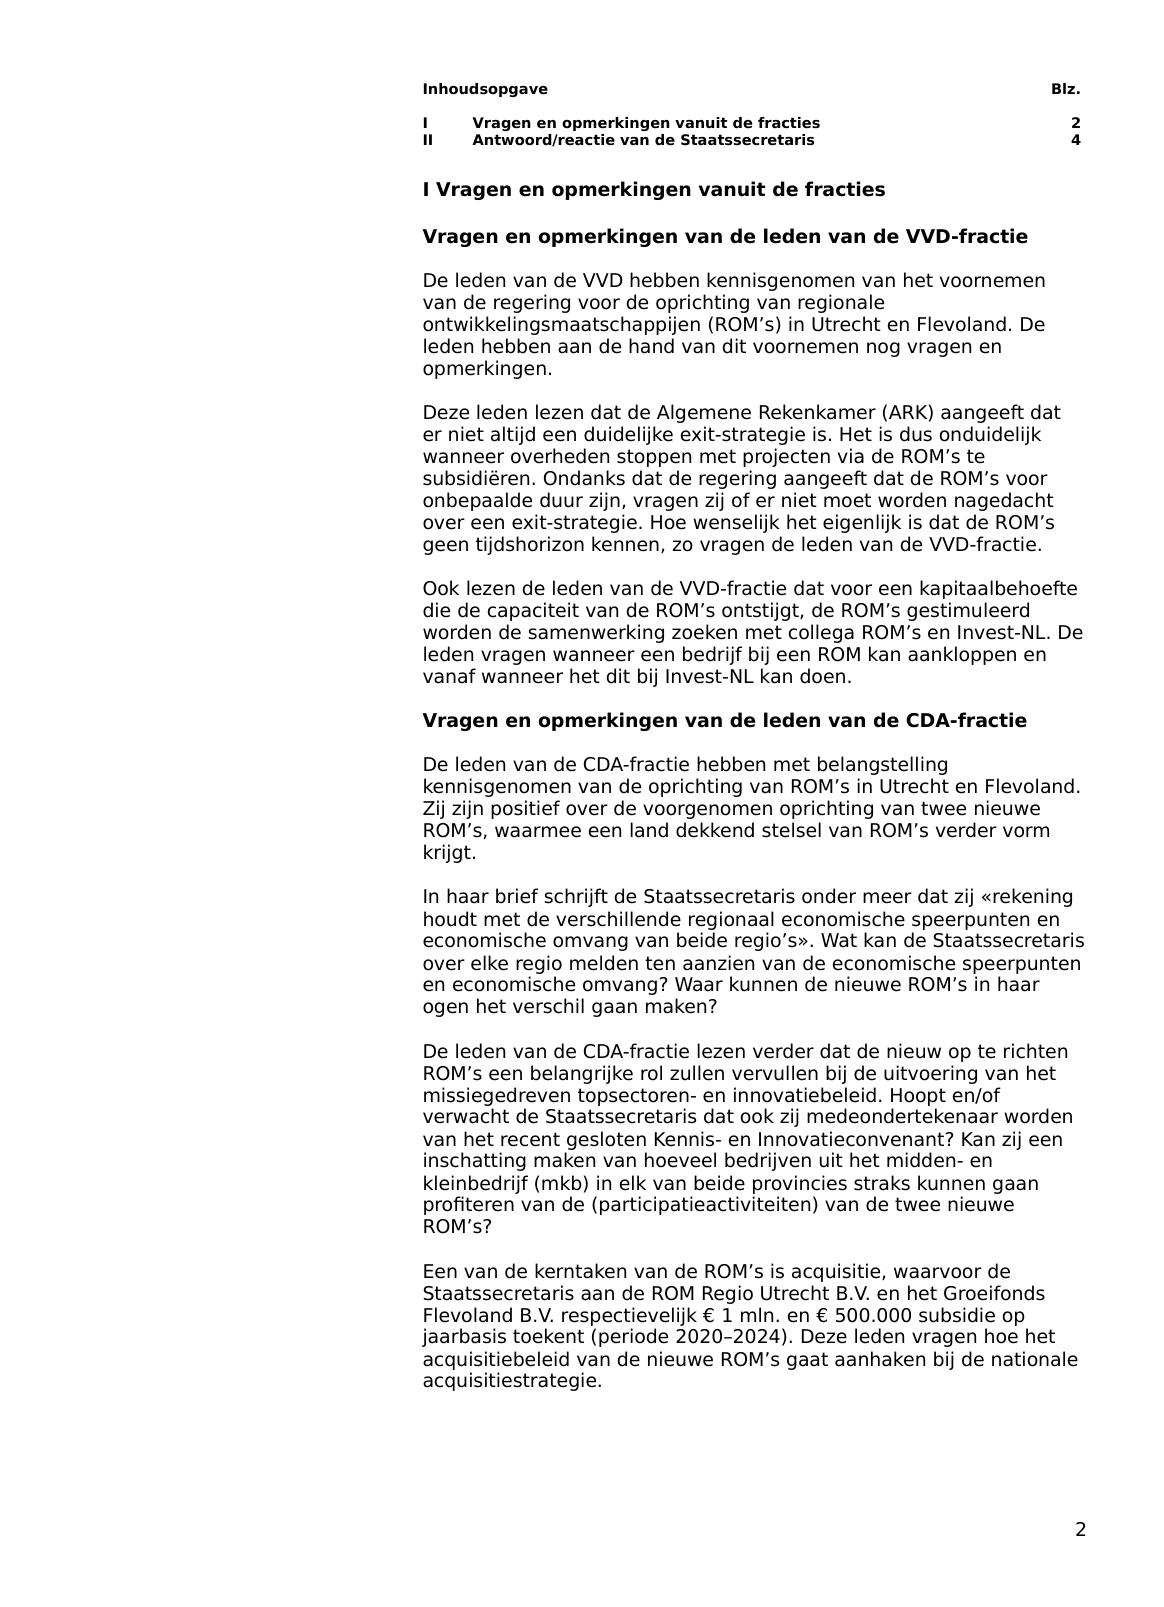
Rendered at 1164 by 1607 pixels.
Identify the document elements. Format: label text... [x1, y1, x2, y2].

table_cell [1028, 98, 1087, 115]
text In haar brief schrijft de Staatssecretaris onder meer dat zij «rekening houdt met de verschillende regionaal economische speerpunten en economische omvang van beide regio’s». Wat kan de Staatssecretaris over elke regio melden ten aanzien van de economische speerpunten en economische omvang? Waar kunnen de nieuwe ROM’s in haar ogen het verschil gaan maken? [422, 886, 1087, 1018]
table_cell 2 [1028, 115, 1087, 132]
table_cell Antwoord/reactie van de Staatssecretaris [467, 132, 1028, 149]
table_cell Vragen en opmerkingen vanuit de fracties [467, 115, 1028, 132]
text Deze leden lezen dat de Algemene Rekenkamer (ARK) aangeeft dat er niet altijd een duidelijke exit-strategie is. Het is dus onduidelijk wanneer overheden stoppen met projecten via de ROM’s te subsidiëren. Ondanks dat de regering aangeeft dat de ROM’s voor onbepaalde duur zijn, vragen zij of er niet moet worden nagedacht over een exit-strategie. Hoe wenselijk het eigenlijk is dat de ROM’s geen tijdshorizon kennen, zo vragen de leden van de VVD-fractie. [422, 402, 1087, 556]
text Een van de kerntaken van de ROM’s is acquisitie, waarvoor de Staatssecretaris aan de ROM Regio Utrecht B.V. en het Groeifonds Flevoland B.V. respectievelijk € 1 mln. en € 500.000 subsidie op jaarbasis toekent (periode 2020–2024). Deze leden vragen hoe het acquisitiebeleid van de nieuwe ROM’s gaat aanhaken bij de nationale acquisitiestrategie. [422, 1261, 1087, 1392]
table_cell II [422, 132, 467, 149]
text De leden van de VVD hebben kennisgenomen van het voornemen van de regering voor de oprichting van regionale ontwikkelingsmaatschappijen (ROM’s) in Utrecht en Flevoland. De leden hebben aan de hand van dit voornemen nog vragen en opmerkingen. [422, 270, 1087, 380]
table_cell [467, 98, 1028, 115]
subtitle Vragen en opmerkingen van de leden van de CDA-fractie [422, 710, 1087, 732]
subtitle Vragen en opmerkingen van de leden van de VVD-fractie [422, 226, 1087, 248]
table_cell [422, 98, 467, 115]
text De leden van de CDA-fractie hebben met belangstelling kennisgenomen van de oprichting van ROM’s in Utrecht en Flevoland. Zij zijn positief over de voorgenomen oprichting van twee nieuwe ROM’s, waarmee een land dekkend stelsel van ROM’s verder vorm krijgt. [422, 754, 1087, 864]
subtitle I Vragen en opmerkingen vanuit de fracties [422, 179, 1087, 201]
text Ook lezen de leden van de VVD-fractie dat voor een kapitaalbehoefte die de capaciteit van de ROM’s ontstijgt, de ROM’s gestimuleerd worden de samenwerking zoeken met collega ROM’s en Invest-NL. De leden vragen wanneer een bedrijf bij een ROM kan aankloppen en vanaf wanneer het dit bij Invest-NL kan doen. [422, 578, 1087, 688]
table_cell 4 [1028, 132, 1087, 149]
table_header Blz. [1028, 81, 1087, 98]
table_cell I [422, 115, 467, 132]
table_header Inhoudsopgave [422, 81, 1028, 98]
text De leden van de CDA-fractie lezen verder dat de nieuw op te richten ROM’s een belangrijke rol zullen vervullen bij de uitvoering van het missiegedreven topsectoren- en innovatiebeleid. Hoopt en/of verwacht de Staatssecretaris dat ook zij medeondertekenaar worden van het recent gesloten Kennis- en Innovatieconvenant? Kan zij een inschatting maken van hoeveel bedrijven uit het midden- en kleinbedrijf (mkb) in elk van beide provincies straks kunnen gaan profiteren van de (participatieactiviteiten) van de twee nieuwe ROM’s? [422, 1041, 1087, 1238]
